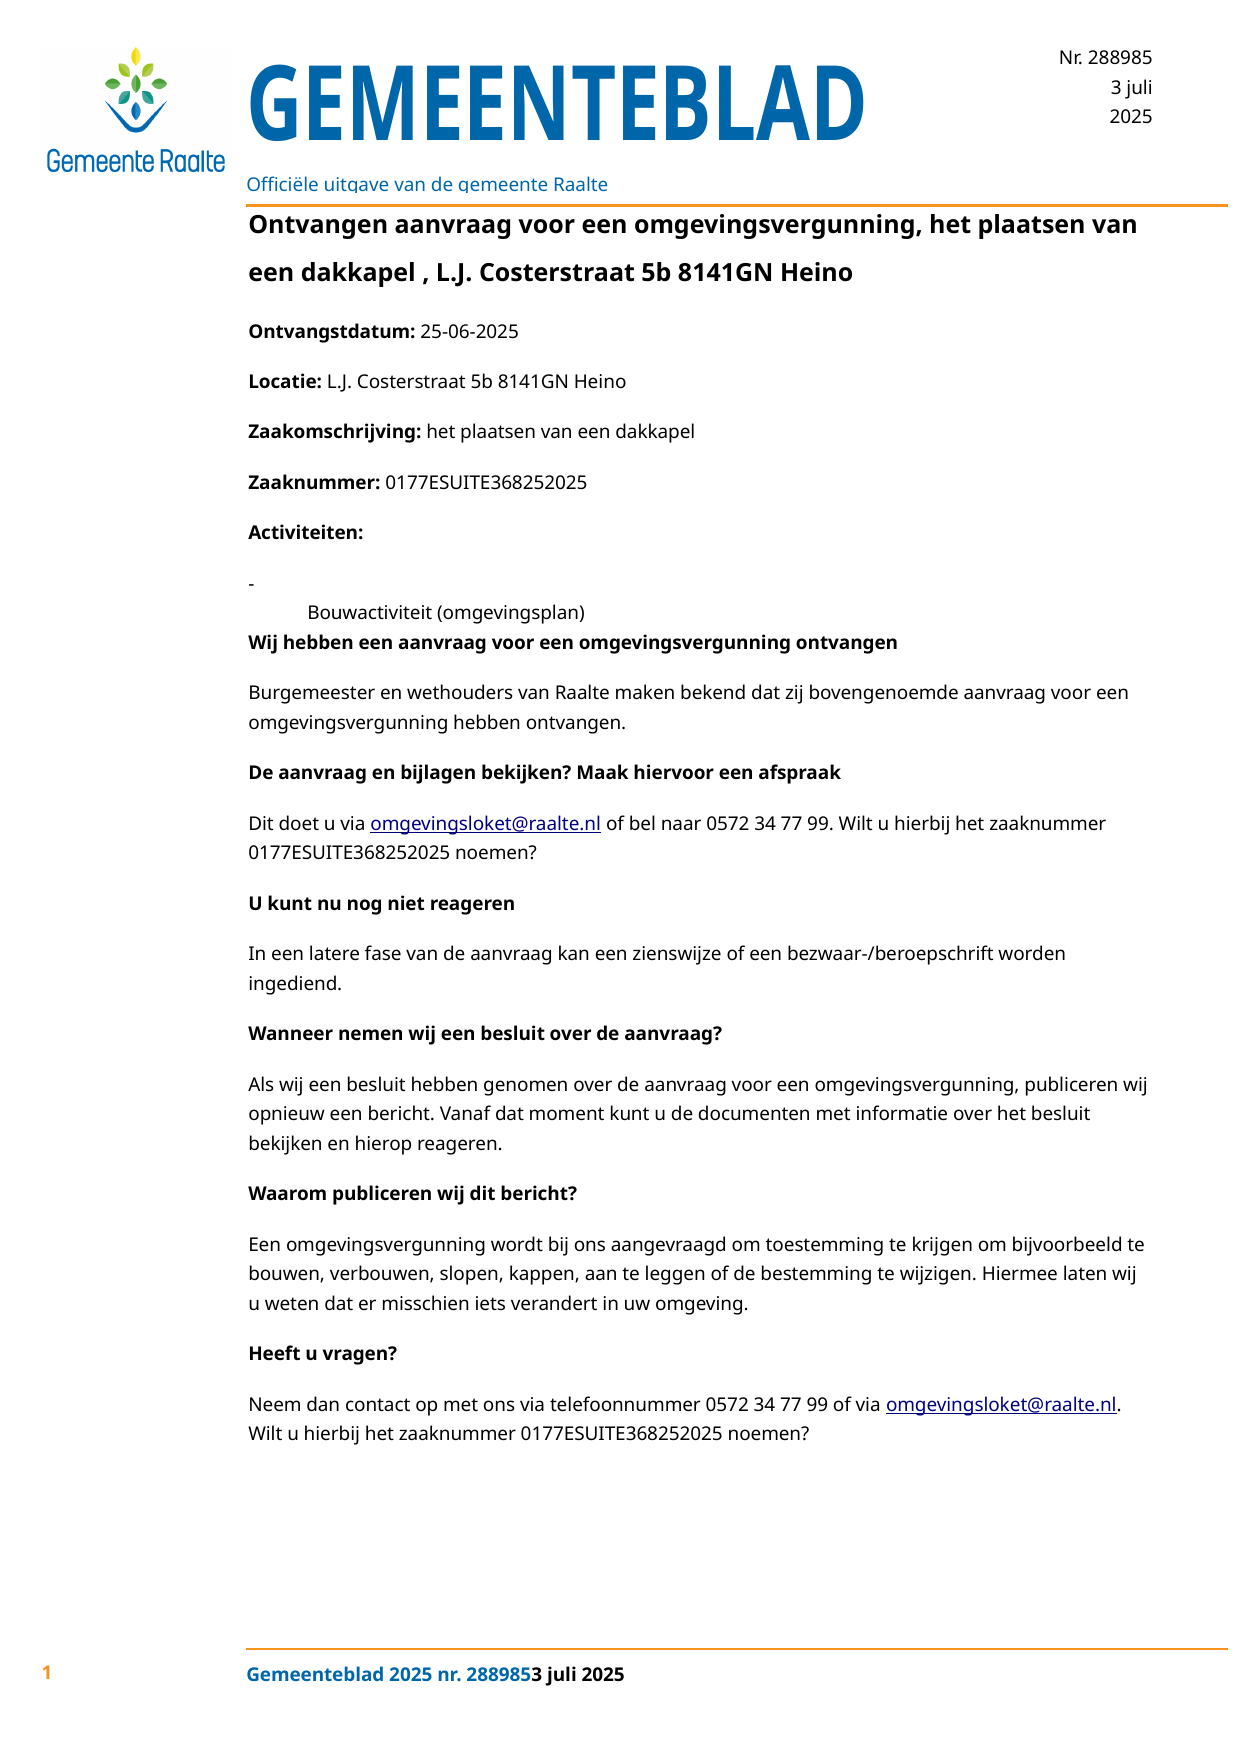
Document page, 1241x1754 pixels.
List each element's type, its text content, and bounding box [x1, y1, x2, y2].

text Een omgevingsvergunning wordt bij ons aangevraagd om toestemming te krijgen om bijvoorbeeld te bouwen, verbouwen, slopen, kappen, aan te leggen of de bestemming te wijzigen. Hiermee laten wij u weten dat er misschien iets verandert in uw omgeving. [248, 1231, 1152, 1316]
list Bouwactiviteit (omgevingsplan) [248, 599, 1152, 625]
text Heeft u vragen? [248, 1340, 1152, 1366]
text Dit doet u via omgevingsloket@raalte.nl of bel naar 0572 34 77 99. Wilt u hierbij het zaaknummer 0177ESUITE368252025 noemen? [248, 810, 1152, 865]
text Zaakomschrijving: het plaatsen van een dakkapel [248, 419, 1152, 444]
picture [41, 47, 231, 172]
text Activiteiten: [248, 519, 1152, 545]
text Neem dan contact op met ons via telefoonnummer 0572 34 77 99 of via omgevingsloket@raalte.nl. Wilt u hierbij het zaaknummer 0177ESUITE368252025 noemen? [248, 1391, 1152, 1446]
text De aanvraag en bijlagen bekijken? Maak hiervoor een afspraak [248, 759, 1152, 785]
text In een latere fase van de aanvraag kan een zienswijze of een bezwaar-/beroepschrift worden ingediend. [248, 940, 1152, 996]
text Burgemeester en wethouders van Raalte maken bekend dat zij bovengenoemde aanvraag voor een omgevingsvergunning hebben ontvangen. [248, 679, 1152, 735]
text Zaaknummer: 0177ESUITE368252025 [248, 469, 1152, 495]
text Ontvangen aanvraag voor een omgevingsvergunning, het plaatsen van een dakkapel , L.J. Costerstraat 5b 8141GN Heino [248, 207, 1152, 288]
text U kunt nu nog niet reageren [248, 890, 1152, 916]
text Waarom publiceren wij dit bericht? [248, 1180, 1152, 1206]
text Als wij een besluit hebben genomen over de aanvraag voor een omgevingsvergunning, publiceren wij opnieuw een bericht. Vanaf dat moment kunt u de documenten met informatie over het besluit bekijken en hierop reageren. [248, 1071, 1152, 1156]
text Ontvangstdatum: 25-06-2025 [248, 318, 1152, 344]
text Wanneer nemen wij een besluit over de aanvraag? [248, 1020, 1152, 1046]
text Wij hebben een aanvraag voor een omgevingsvergunning ontvangen [248, 629, 1152, 655]
text Locatie: L.J. Costerstraat 5b 8141GN Heino [248, 368, 1152, 394]
